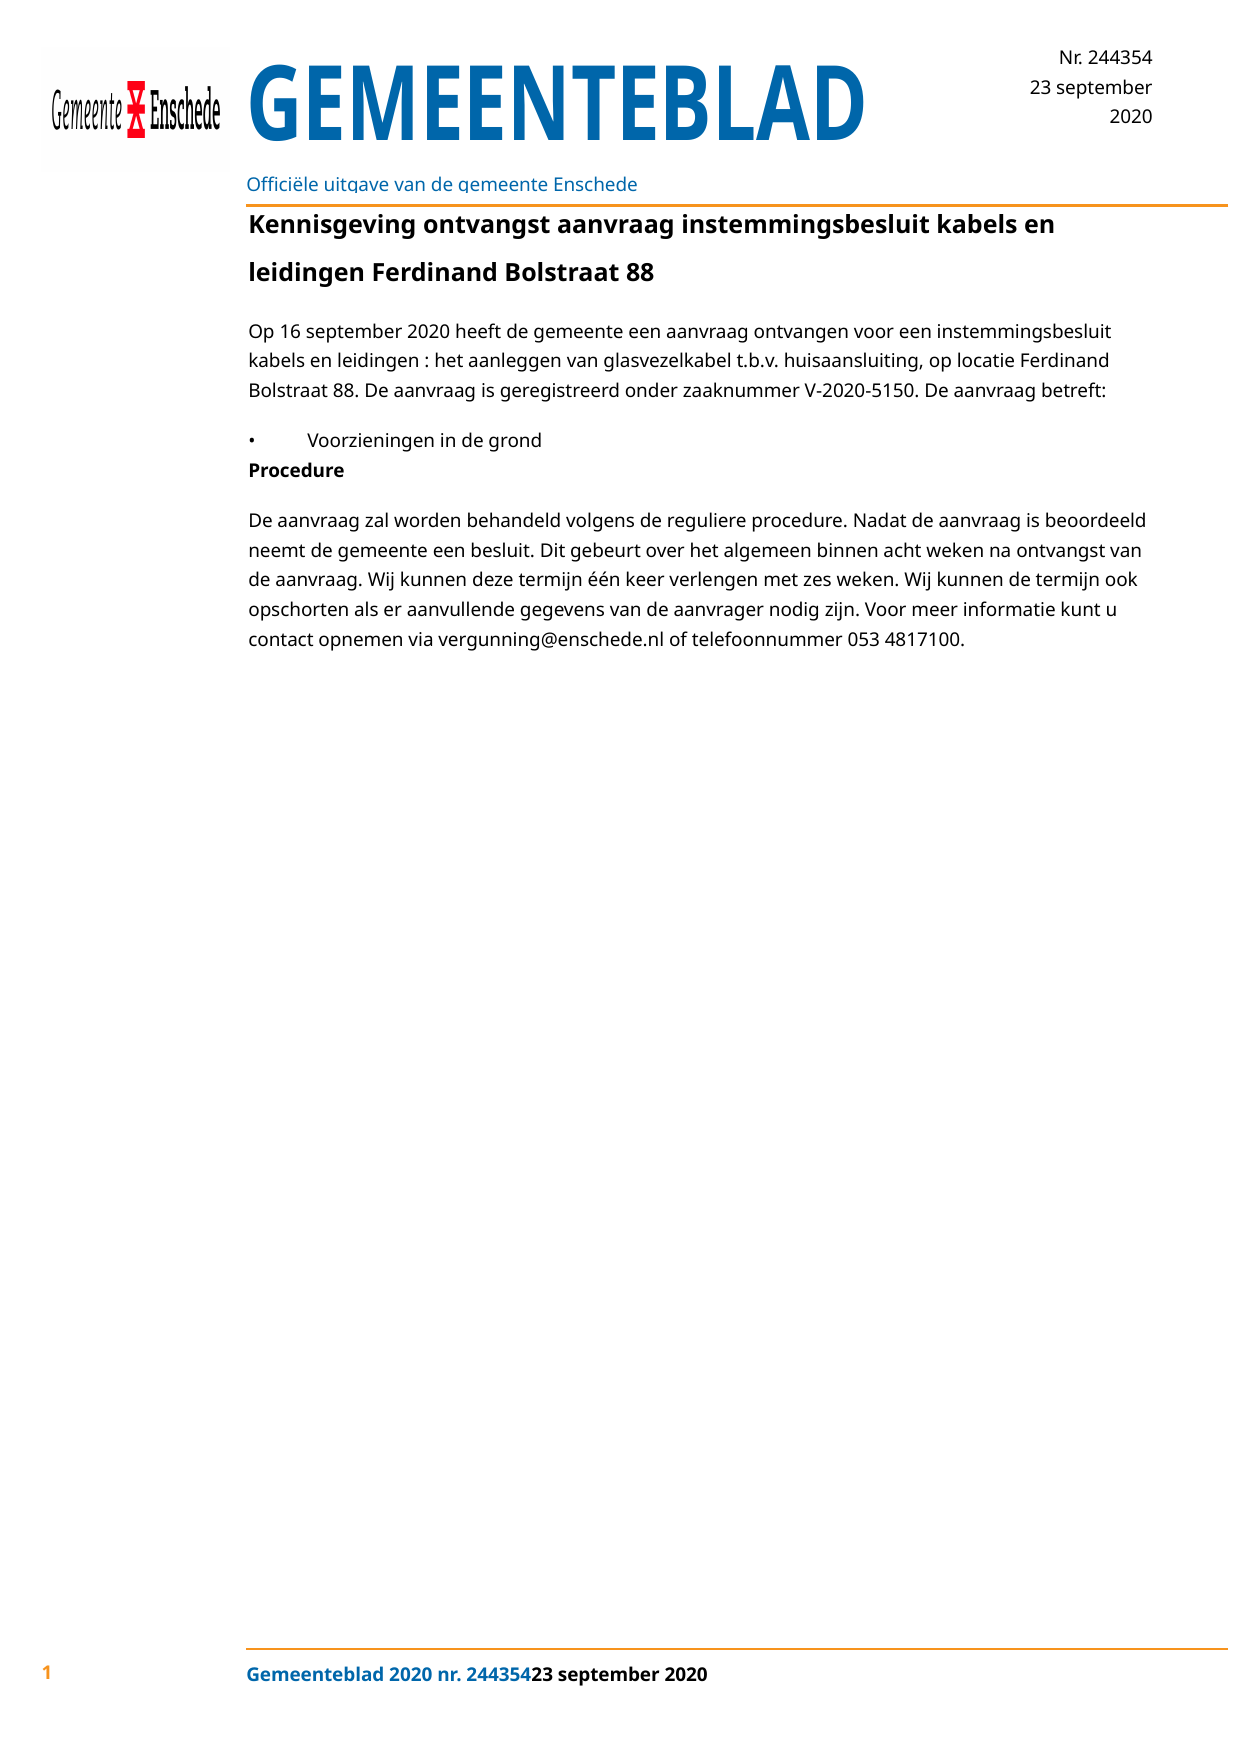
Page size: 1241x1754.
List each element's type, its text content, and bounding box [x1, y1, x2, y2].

text De aanvraag zal worden behandeld volgens de reguliere procedure. Nadat de aanvraag is beoordeeld neemt de gemeente een besluit. Dit gebeurt over het algemeen binnen acht weken na ontvangst van de aanvraag. Wij kunnen deze termijn één keer verlengen met zes weken. Wij kunnen de termijn ook opschorten als er aanvullende gegevens van de aanvrager nodig zijn. Voor meer informatie kunt u contact opnemen via vergunning@enschede.nl of telefoonnummer 053 4817100. [248, 507, 1152, 652]
list Voorzieningen in de grond [248, 427, 1152, 453]
text Op 16 september 2020 heeft de gemeente een aanvraag ontvangen voor een instemmingsbesluit kabels en leidingen : het aanleggen van glasvezelkabel t.b.v. huisaansluiting, op locatie Ferdinand Bolstraat 88. De aanvraag is geregistreerd onder zaaknummer V-2020-5150. De aanvraag betreft: [248, 318, 1152, 403]
text Procedure [248, 457, 1152, 483]
text Kennisgeving ontvangst aanvraag instemmingsbesluit kabels en leidingen Ferdinand Bolstraat 88 [248, 207, 1152, 288]
picture [41, 47, 231, 172]
